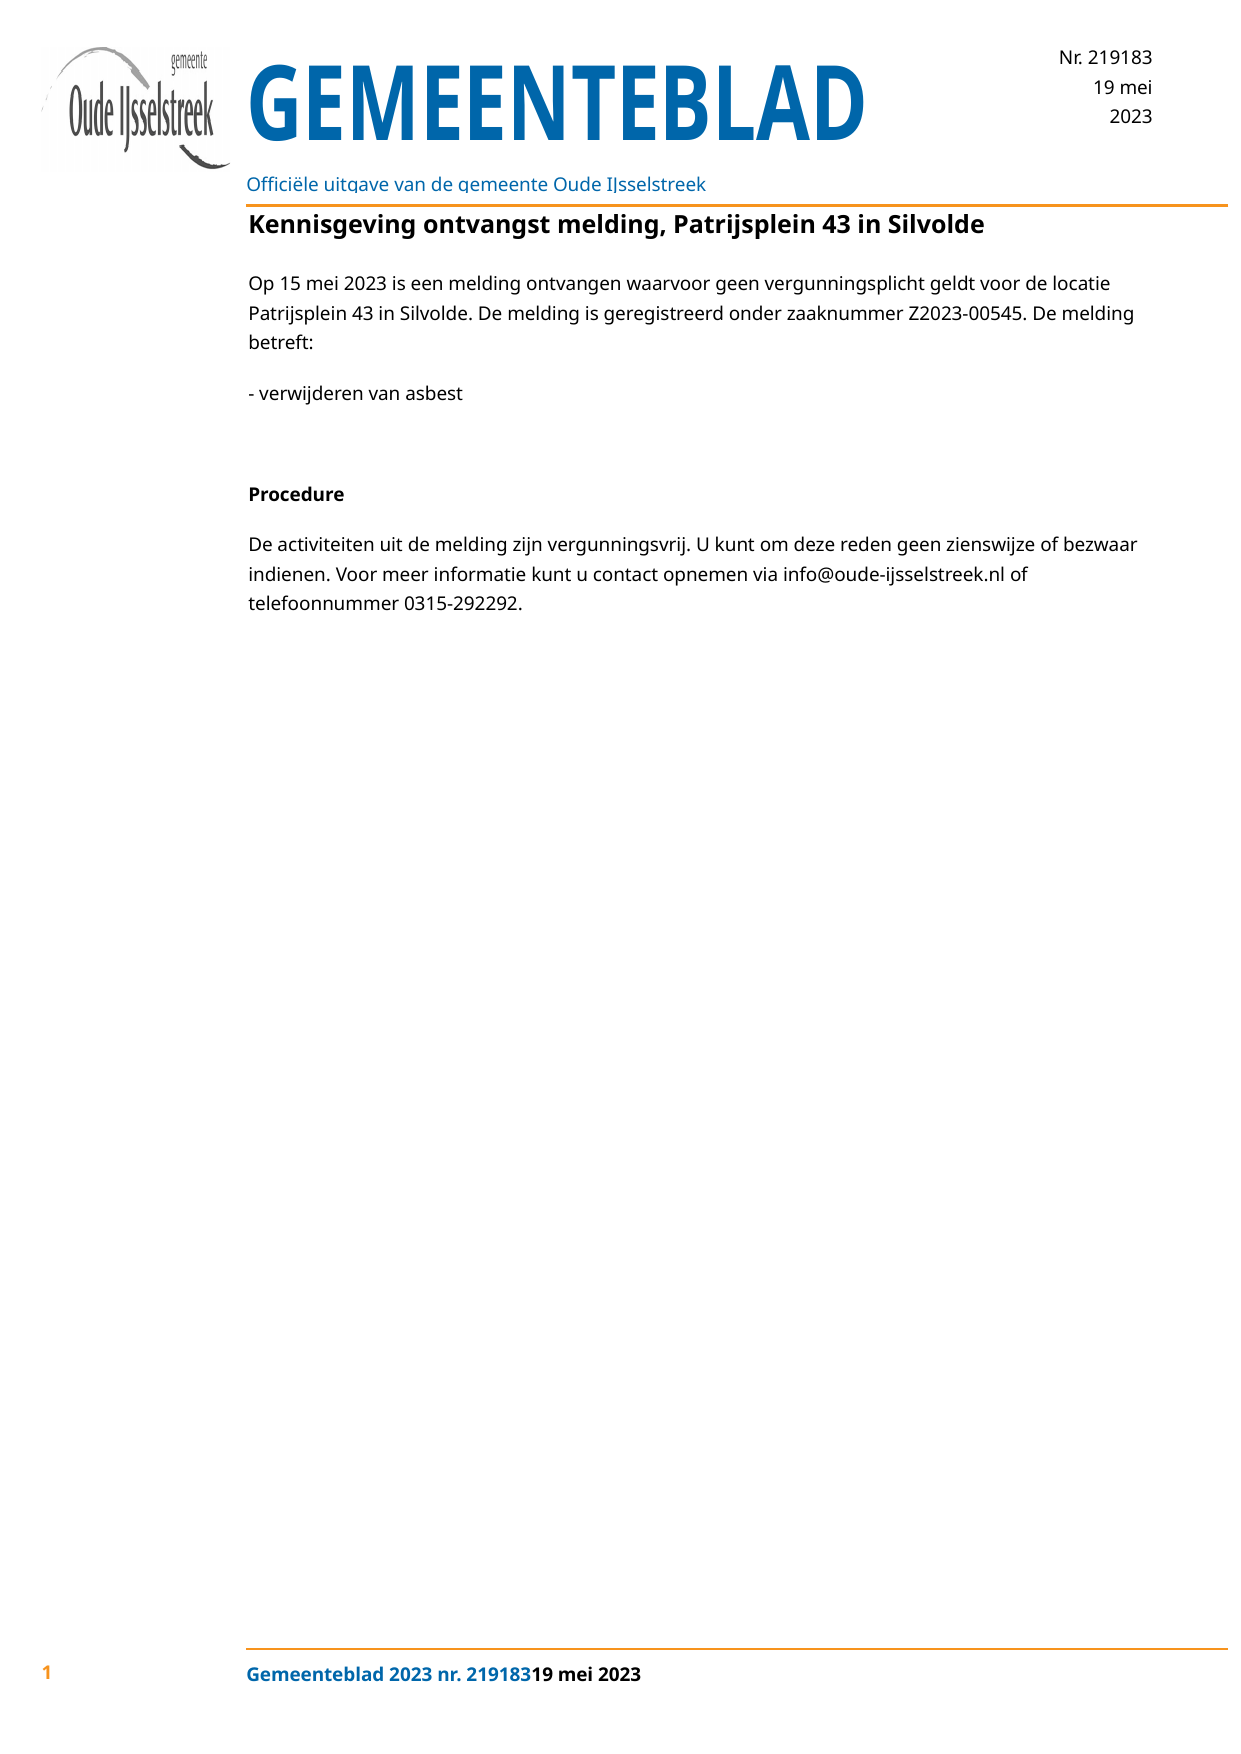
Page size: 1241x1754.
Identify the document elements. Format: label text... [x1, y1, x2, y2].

text De activiteiten uit de melding zijn vergunningsvrij. U kunt om deze reden geen zienswijze of bezwaar indienen. Voor meer informatie kunt u contact opnemen via info@oude-ijsselstreek.nl of telefoonnummer 0315-292292. [248, 531, 1152, 616]
text Procedure [248, 481, 1152, 506]
text Op 15 mei 2023 is een melding ontvangen waarvoor geen vergunningsplicht geldt voor de locatie Patrijsplein 43 in Silvolde. De melding is geregistreerd onder zaaknummer Z2023-00545. De melding betreft: [248, 270, 1152, 355]
text Kennisgeving ontvangst melding, Patrijsplein 43 in Silvolde [248, 207, 1152, 241]
picture [41, 47, 231, 172]
text - verwijderen van asbest [248, 380, 1152, 406]
